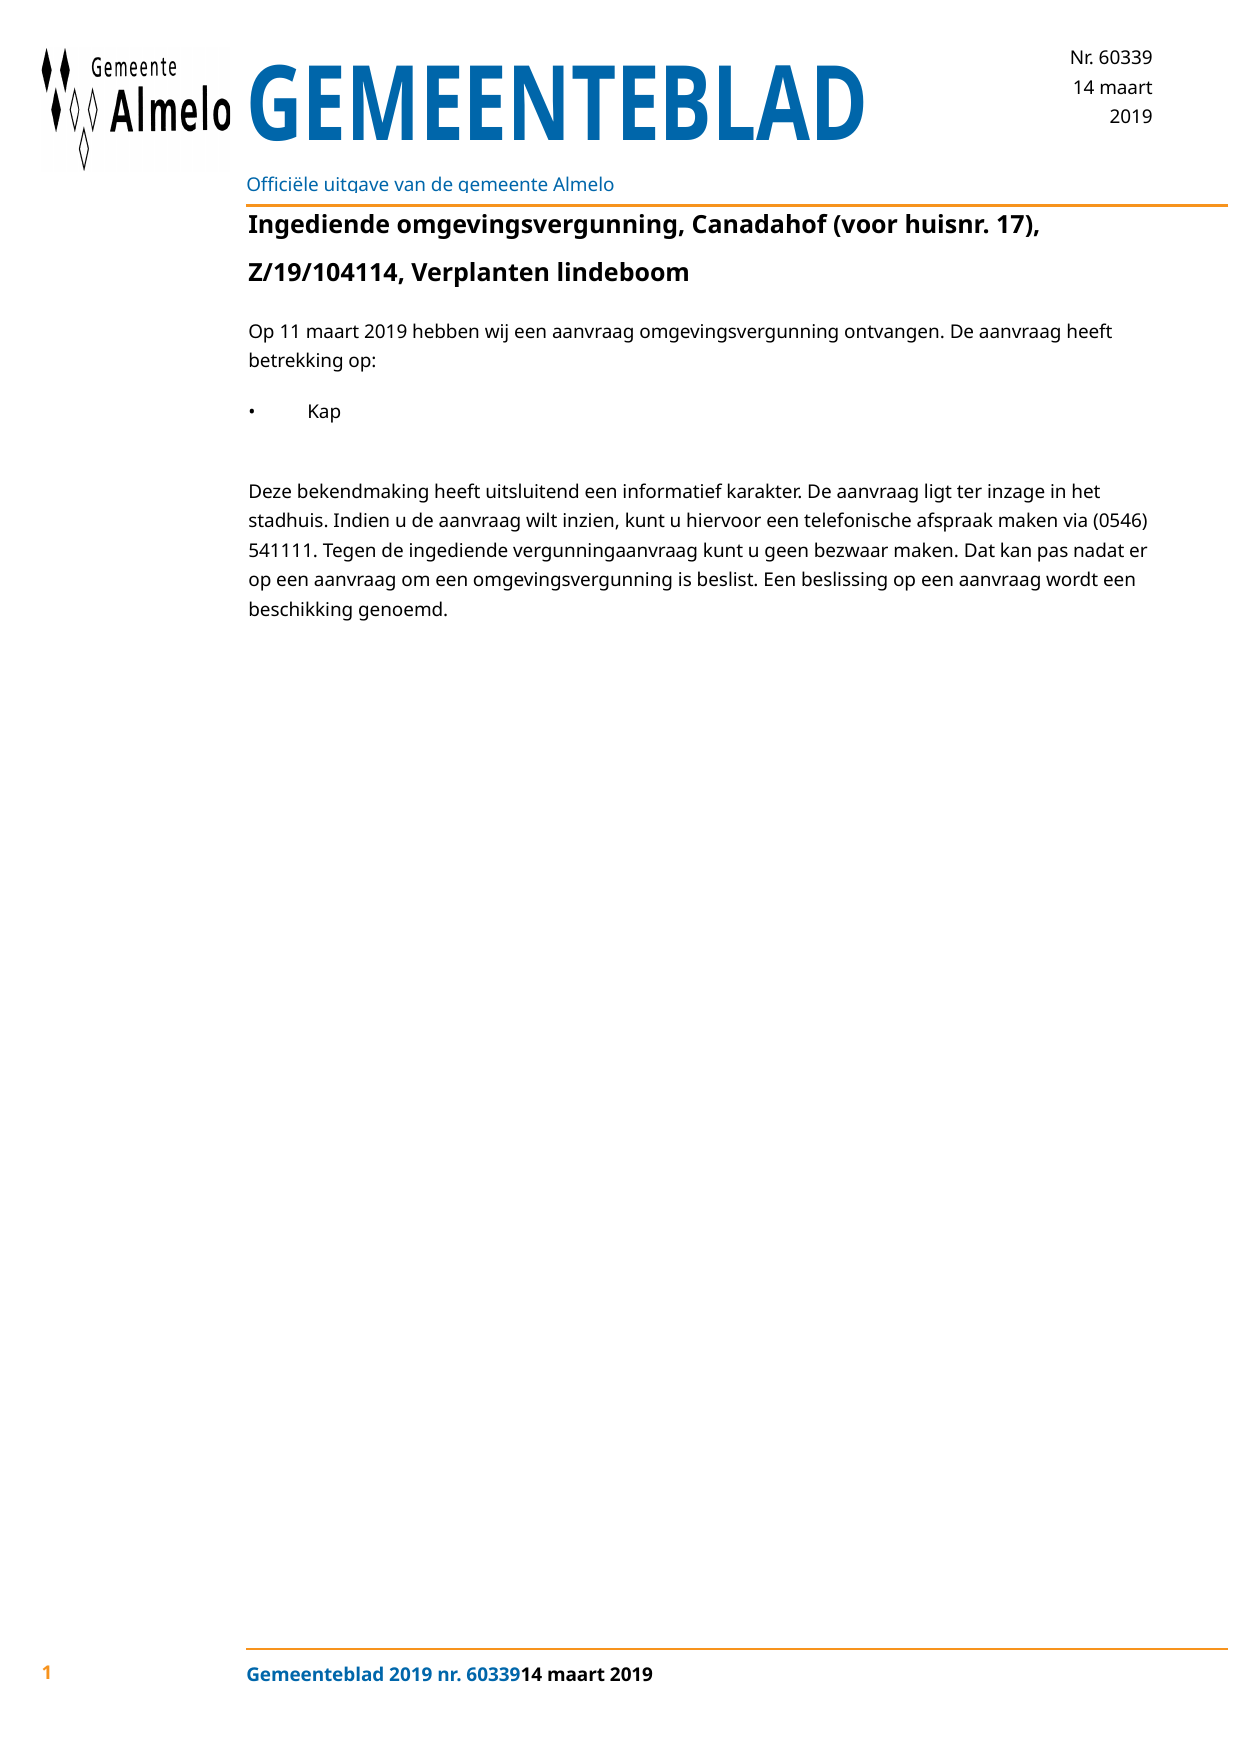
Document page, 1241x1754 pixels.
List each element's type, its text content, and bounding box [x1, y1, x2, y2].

text Op 11 maart 2019 hebben wij een aanvraag omgevingsvergunning ontvangen. De aanvraag heeft betrekking op: [248, 318, 1152, 373]
list Kap [248, 398, 1152, 424]
text Deze bekendmaking heeft uitsluitend een informatief karakter. De aanvraag ligt ter inzage in het stadhuis. Indien u de aanvraag wilt inzien, kunt u hiervoor een telefonische afspraak maken via (0546) 541111. Tegen de ingediende vergunningaanvraag kunt u geen bezwaar maken. Dat kan pas nadat er op een aanvraag om een omgevingsvergunning is beslist. Een beslissing op een aanvraag wordt een beschikking genoemd. [248, 478, 1152, 622]
text Ingediende omgevingsvergunning, Canadahof (voor huisnr. 17), Z/19/104114, Verplanten lindeboom [248, 207, 1152, 288]
picture [41, 47, 231, 172]
